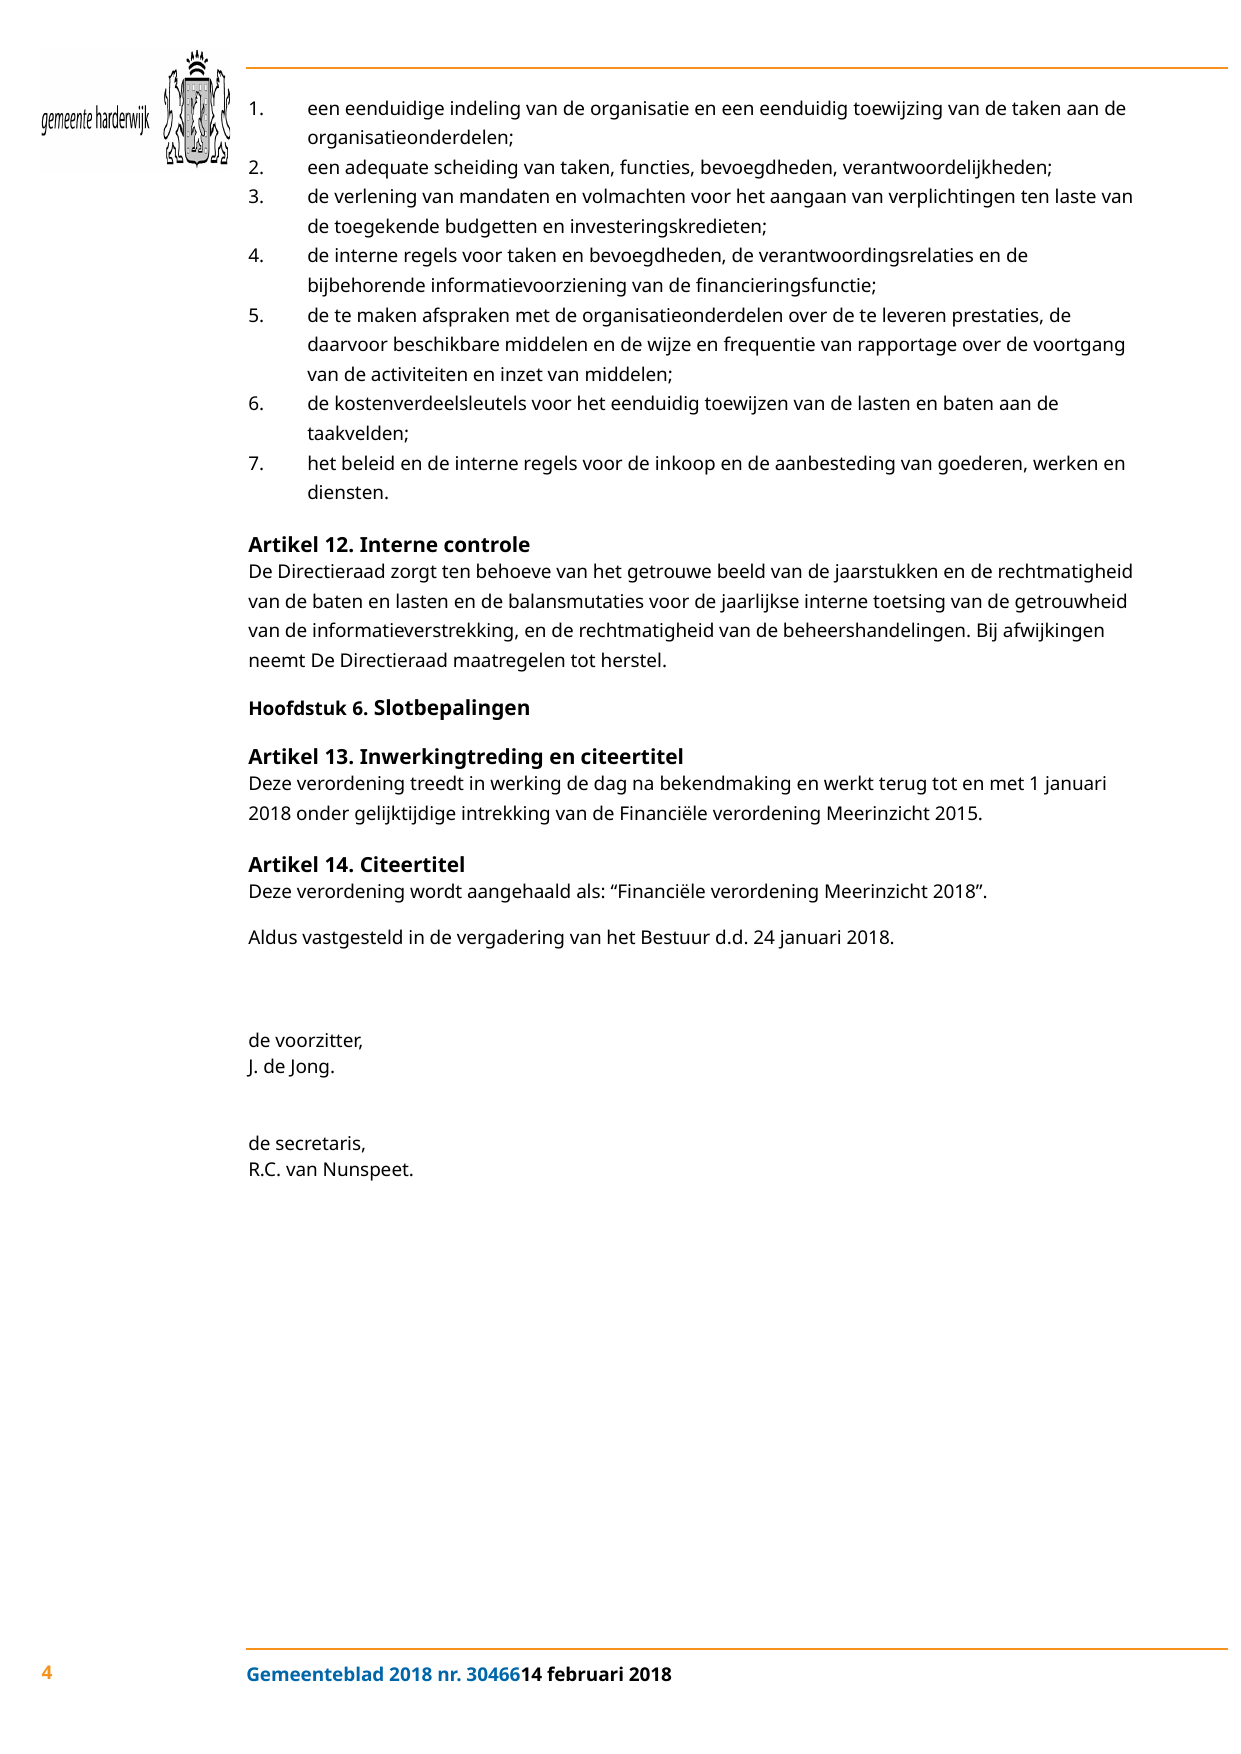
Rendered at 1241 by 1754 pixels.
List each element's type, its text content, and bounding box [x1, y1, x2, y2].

text Artikel 12. Interne controle [248, 530, 1152, 558]
text Deze verordening wordt aangehaald als: “Financiële verordening Meerinzicht 2018”. [248, 879, 1152, 904]
list de te maken afspraken met de organisatieonderdelen over de te leveren prestaties, de daarvoor beschikbare middelen en de wijze en frequentie van rapportage over de voortgang van de activiteiten en inzet van middelen; [248, 302, 1152, 387]
text De Directieraad zorgt ten behoeve van het getrouwe beeld van de jaarstukken en de rechtmatigheid van de baten en lasten en de balansmutaties voor de jaarlijkse interne toetsing van de getrouwheid van de informatieverstrekking, en de rechtmatigheid van de beheershandelingen. Bij afwijkingen neemt De Directieraad maatregelen tot herstel. [248, 558, 1152, 673]
list de verlening van mandaten en volmachten voor het aangaan van verplichtingen ten laste van de toegekende budgetten en investeringskredieten; [248, 183, 1152, 239]
list een adequate scheiding van taken, functies, bevoegdheden, verantwoordelijkheden; [248, 154, 1152, 180]
list de interne regels voor taken en bevoegdheden, de verantwoordingsrelaties en de bijbehorende informatievoorziening van de financieringsfunctie; [248, 243, 1152, 298]
picture [41, 47, 231, 172]
list een eenduidige indeling van de organisatie en een eenduidig toewijzing van de taken aan de organisatieonderdelen; [248, 95, 1152, 150]
text J. de Jong. [248, 1053, 1152, 1079]
text de secretaris, [248, 1130, 1152, 1156]
text Artikel 14. Citeertitel [248, 850, 1152, 879]
text Deze verordening treedt in werking de dag na bekendmaking en werkt terug tot en met 1 januari 2018 onder gelijktijdige intrekking van de Financiële verordening Meerinzicht 2015. [248, 770, 1152, 826]
text R.C. van Nunspeet. [248, 1156, 1152, 1182]
text de voorzitter, [248, 1027, 1152, 1053]
text Artikel 13. Inwerkingtreding en citeertitel [248, 742, 1152, 770]
list de kostenverdeelsleutels voor het eenduidig toewijzen van de lasten en baten aan de taakvelden; [248, 391, 1152, 446]
text Aldus vastgesteld in de vergadering van het Bestuur d.d. 24 januari 2018. [248, 924, 1152, 950]
text Hoofdstuk 6. Slotbepalingen [248, 693, 1152, 721]
list het beleid en de interne regels voor de inkoop en de aanbesteding van goederen, werken en diensten. [248, 450, 1152, 505]
